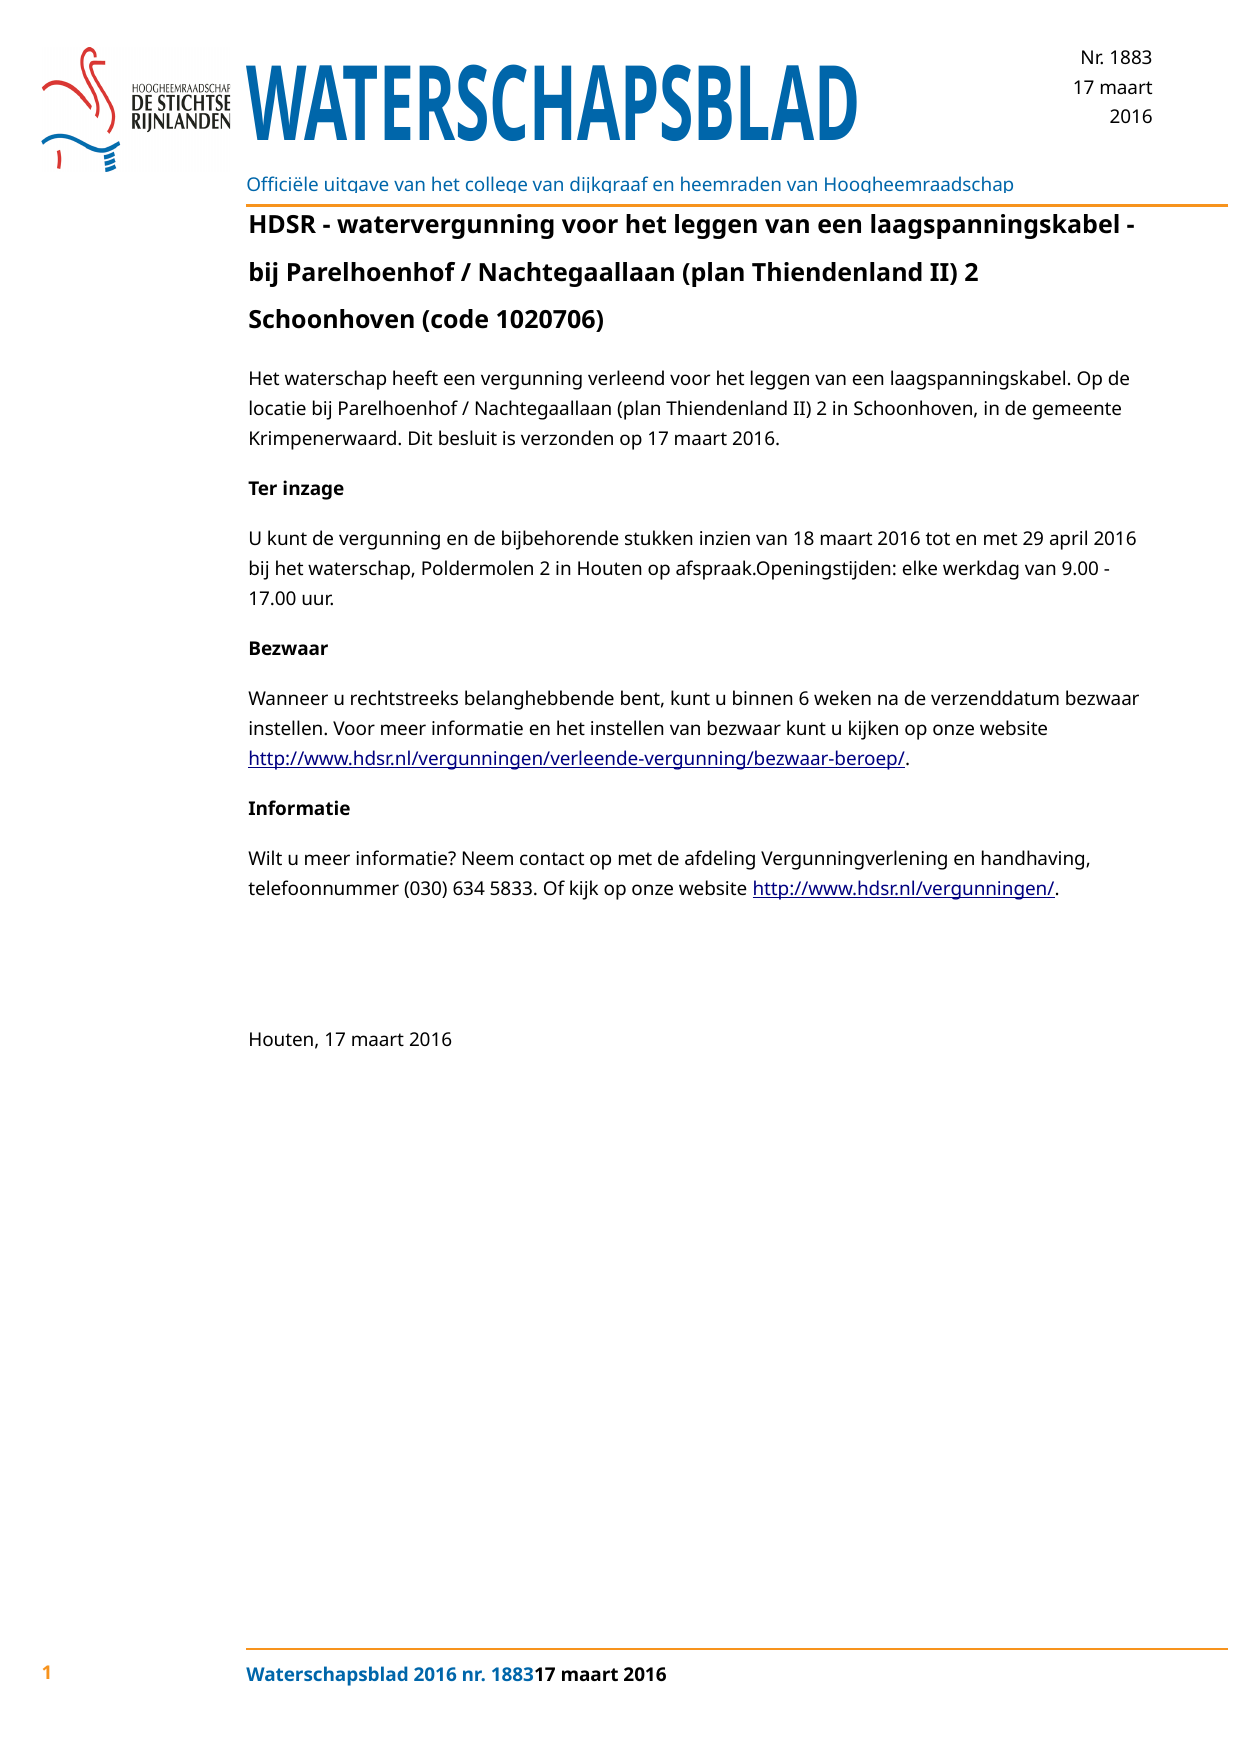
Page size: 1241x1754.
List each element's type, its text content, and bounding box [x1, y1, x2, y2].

text HDSR - watervergunning voor het leggen van een laagspanningskabel - bij Parelhoenhof / Nachtegaallaan (plan Thiendenland II) 2 Schoonhoven (code 1020706) [248, 207, 1152, 336]
text U kunt de vergunning en de bijbehorende stukken inzien van 18 maart 2016 tot en met 29 april 2016 bij het waterschap, Poldermolen 2 in Houten op afspraak.Openingstijden: elke werkdag van 9.00 - 17.00 uur. [248, 526, 1152, 610]
picture [41, 47, 231, 172]
text Het waterschap heeft een vergunning verleend voor het leggen van een laagspanningskabel. Op de locatie bij Parelhoenhof / Nachtegaallaan (plan Thiendenland II) 2 in Schoonhoven, in de gemeente Krimpenerwaard. Dit besluit is verzonden op 17 maart 2016. [248, 366, 1152, 450]
text Informatie [248, 795, 1152, 821]
text Wanneer u rechtstreeks belanghebbende bent, kunt u binnen 6 weken na de verzenddatum bezwaar instellen. Voor meer informatie en het instellen van bezwaar kunt u kijken op onze website http://www.hdsr.nl/vergunningen/verleende-vergunning/bezwaar-beroep/. [248, 686, 1152, 770]
text Wilt u meer informatie? Neem contact op met de afdeling Vergunningverlening en handhaving, telefoonnummer (030) 634 5833. Of kijk op onze website http://www.hdsr.nl/vergunningen/. [248, 846, 1152, 901]
text Ter inzage [248, 475, 1152, 501]
text Houten, 17 maart 2016 [248, 1026, 1152, 1052]
text Bezwaar [248, 635, 1152, 661]
